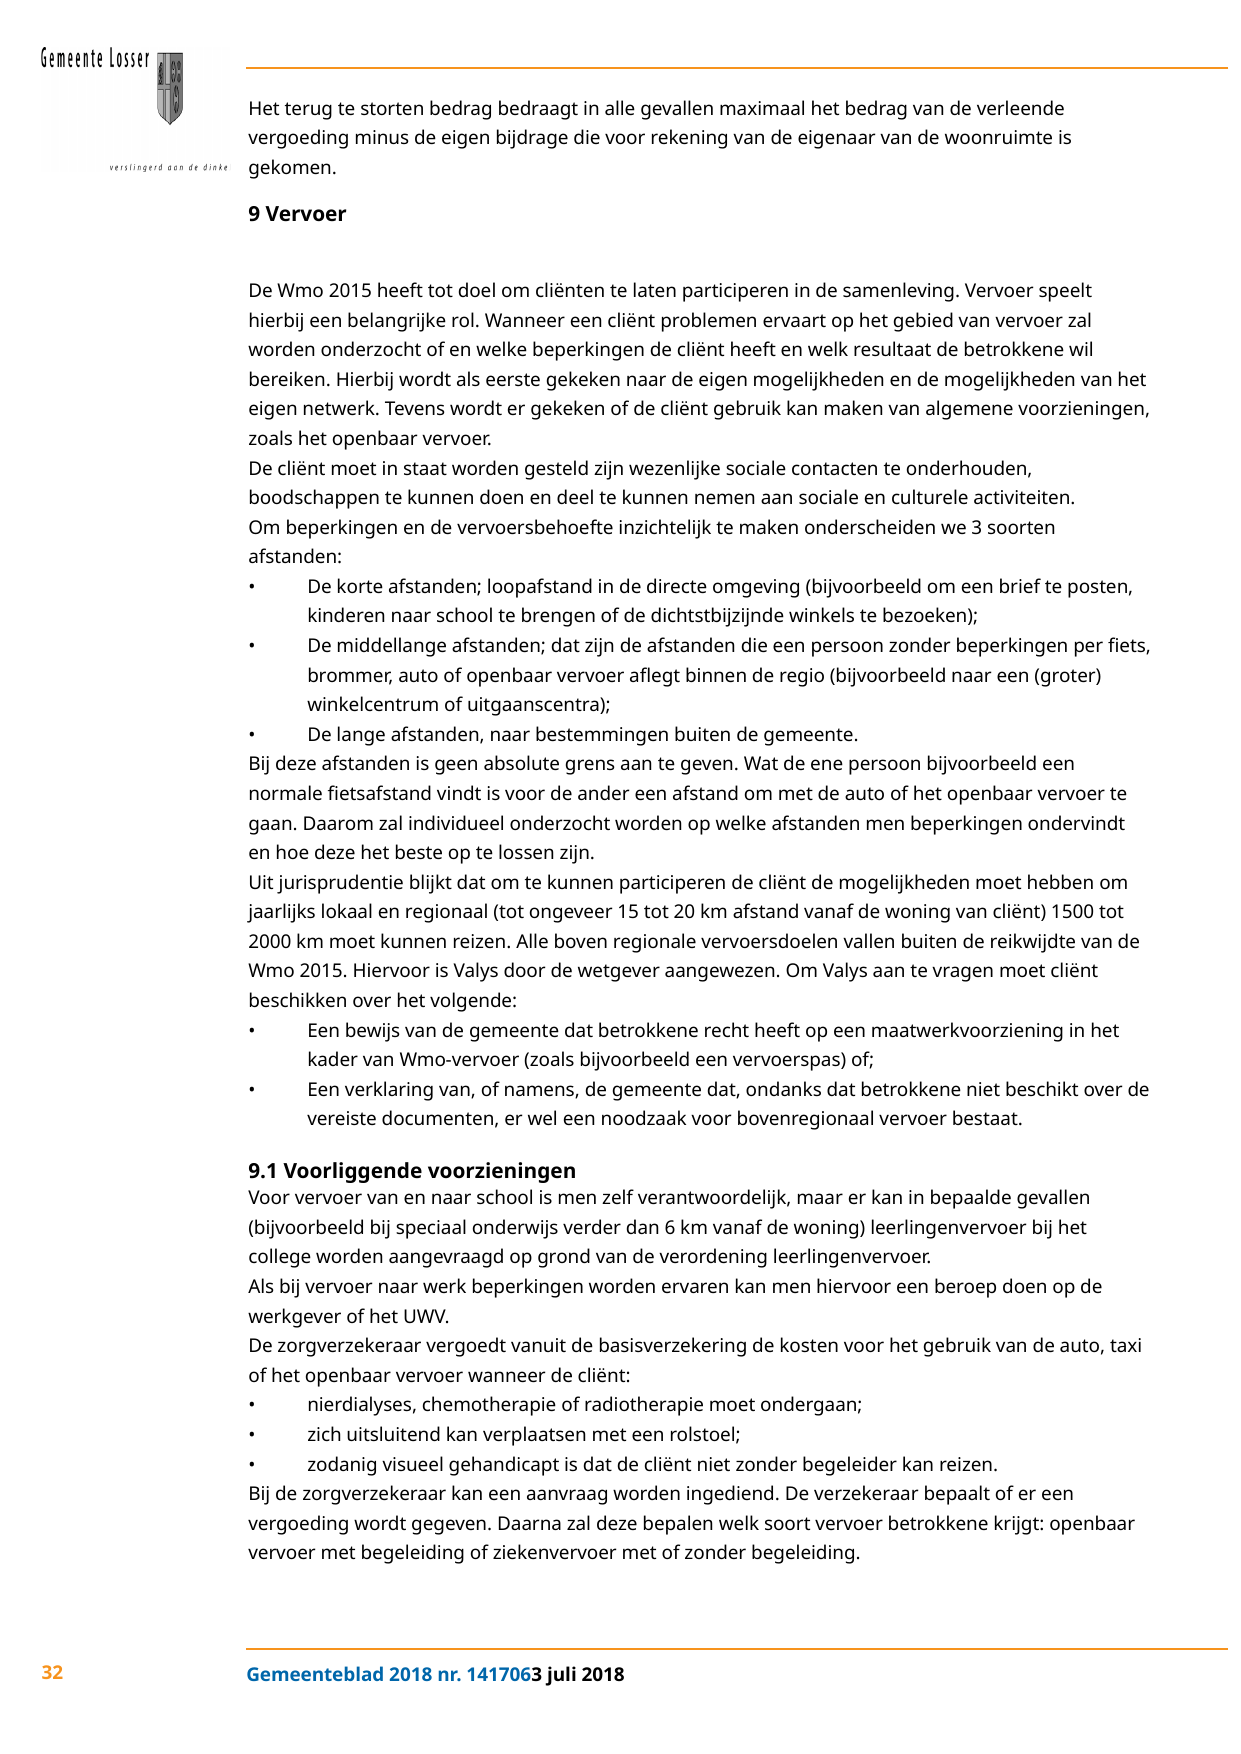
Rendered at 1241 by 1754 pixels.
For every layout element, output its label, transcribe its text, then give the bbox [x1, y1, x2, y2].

list De middellange afstanden; dat zijn de afstanden die een persoon zonder beperkingen per fiets, brommer, auto of openbaar vervoer aflegt binnen de regio (bijvoorbeeld naar een (groter) winkelcentrum of uitgaanscentra); [248, 632, 1152, 717]
text De zorgverzekeraar vergoedt vanuit de basisverzekering de kosten voor het gebruik van de auto, taxi of het openbaar vervoer wanneer de cliënt: [248, 1332, 1152, 1388]
text Het terug te storten bedrag bedraagt in alle gevallen maximaal het bedrag van de verleende vergoeding minus de eigen bijdrage die voor rekening van de eigenaar van de woonruimte is gekomen. [248, 95, 1152, 180]
text Voor vervoer van en naar school is men zelf verantwoordelijk, maar er kan in bepaalde gevallen (bijvoorbeeld bij speciaal onderwijs verder dan 6 km vanaf de woning) leerlingenvervoer bij het college worden aangevraagd op grond van de verordening leerlingenvervoer. [248, 1184, 1152, 1269]
picture [41, 47, 231, 172]
text De cliënt moet in staat worden gesteld zijn wezenlijke sociale contacten te onderhouden, boodschappen te kunnen doen en deel te kunnen nemen aan sociale en culturele activiteiten. [248, 455, 1152, 510]
text Bij deze afstanden is geen absolute grens aan te geven. Wat de ene persoon bijvoorbeeld een normale fietsafstand vindt is voor de ander een afstand om met de auto of het openbaar vervoer te gaan. Daarom zal individueel onderzocht worden op welke afstanden men beperkingen ondervindt en hoe deze het beste op te lossen zijn. [248, 751, 1152, 865]
text De Wmo 2015 heeft tot doel om cliënten te laten participeren in de samenleving. Vervoer speelt hierbij een belangrijke rol. Wanneer een cliënt problemen ervaart op het gebied van vervoer zal worden onderzocht of en welke beperkingen de cliënt heeft en welk resultaat de betrokkene wil bereiken. Hierbij wordt als eerste gekeken naar de eigen mogelijkheden en de mogelijkheden van het eigen netwerk. Tevens wordt er gekeken of de cliënt gebruik kan maken van algemene voorzieningen, zoals het openbaar vervoer. [248, 277, 1152, 451]
text Als bij vervoer naar werk beperkingen worden ervaren kan men hiervoor een beroep doen op de werkgever of het UWV. [248, 1273, 1152, 1328]
list De lange afstanden, naar bestemmingen buiten de gemeente. [248, 721, 1152, 747]
text Om beperkingen en de vervoersbehoefte inzichtelijk te maken onderscheiden we 3 soorten afstanden: [248, 514, 1152, 569]
list Een verklaring van, of namens, de gemeente dat, ondanks dat betrokkene niet beschikt over de vereiste documenten, er wel een noodzaak voor bovenregionaal vervoer bestaat. [248, 1076, 1152, 1131]
list zodanig visueel gehandicapt is dat de cliënt niet zonder begeleider kan reizen. [248, 1451, 1152, 1476]
text 9.1 Voorliggende voorzieningen [248, 1156, 1152, 1184]
list De korte afstanden; loopafstand in de directe omgeving (bijvoorbeeld om een brief te posten, kinderen naar school te brengen of de dichtstbijzijnde winkels te bezoeken); [248, 573, 1152, 628]
list nierdialyses, chemotherapie of radiotherapie moet ondergaan; [248, 1392, 1152, 1417]
list Een bewijs van de gemeente dat betrokkene recht heeft op een maatwerkvoorziening in het kader van Wmo-vervoer (zoals bijvoorbeeld een vervoerspas) of; [248, 1017, 1152, 1072]
list zich uitsluitend kan verplaatsen met een rolstoel; [248, 1421, 1152, 1447]
text Bij de zorgverzekeraar kan een aanvraag worden ingediend. De verzekeraar bepaalt of er een vergoeding wordt gegeven. Daarna zal deze bepalen welk soort vervoer betrokkene krijgt: openbaar vervoer met begeleiding of ziekenvervoer met of zonder begeleiding. [248, 1480, 1152, 1565]
text Uit jurisprudentie blijkt dat om te kunnen participeren de cliënt de mogelijkheden moet hebben om jaarlijks lokaal en regionaal (tot ongeveer 15 tot 20 km afstand vanaf de woning van cliënt) 1500 tot 2000 km moet kunnen reizen. Alle boven regionale vervoersdoelen vallen buiten de reikwijdte van de Wmo 2015. Hiervoor is Valys door de wetgever aangewezen. Om Valys aan te vragen moet cliënt beschikken over het volgende: [248, 869, 1152, 1013]
text 9 Vervoer [248, 199, 1152, 228]
